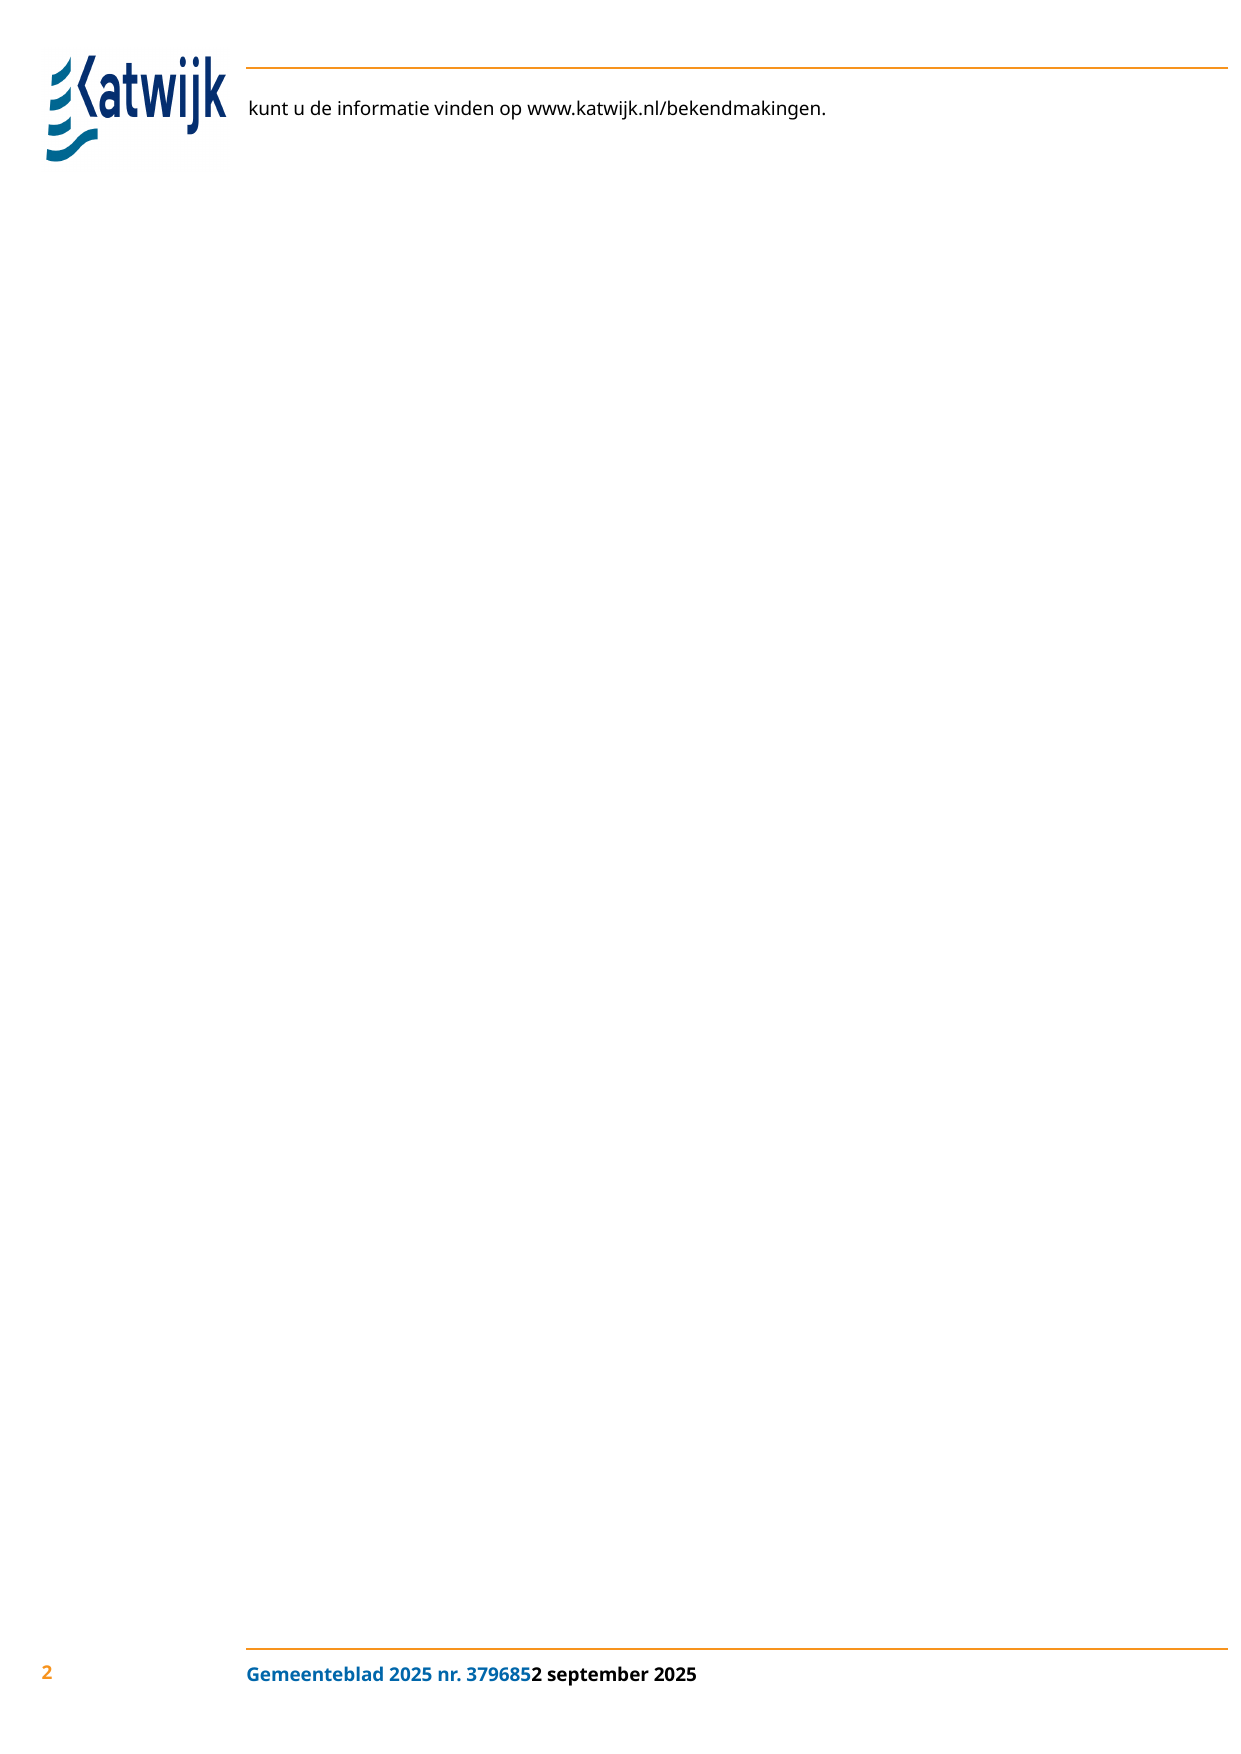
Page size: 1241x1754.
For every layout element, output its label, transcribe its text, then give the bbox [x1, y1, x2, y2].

text kunt u de informatie vinden op www.katwijk.nl/bekendmakingen. [248, 95, 1152, 121]
picture [41, 47, 231, 172]
